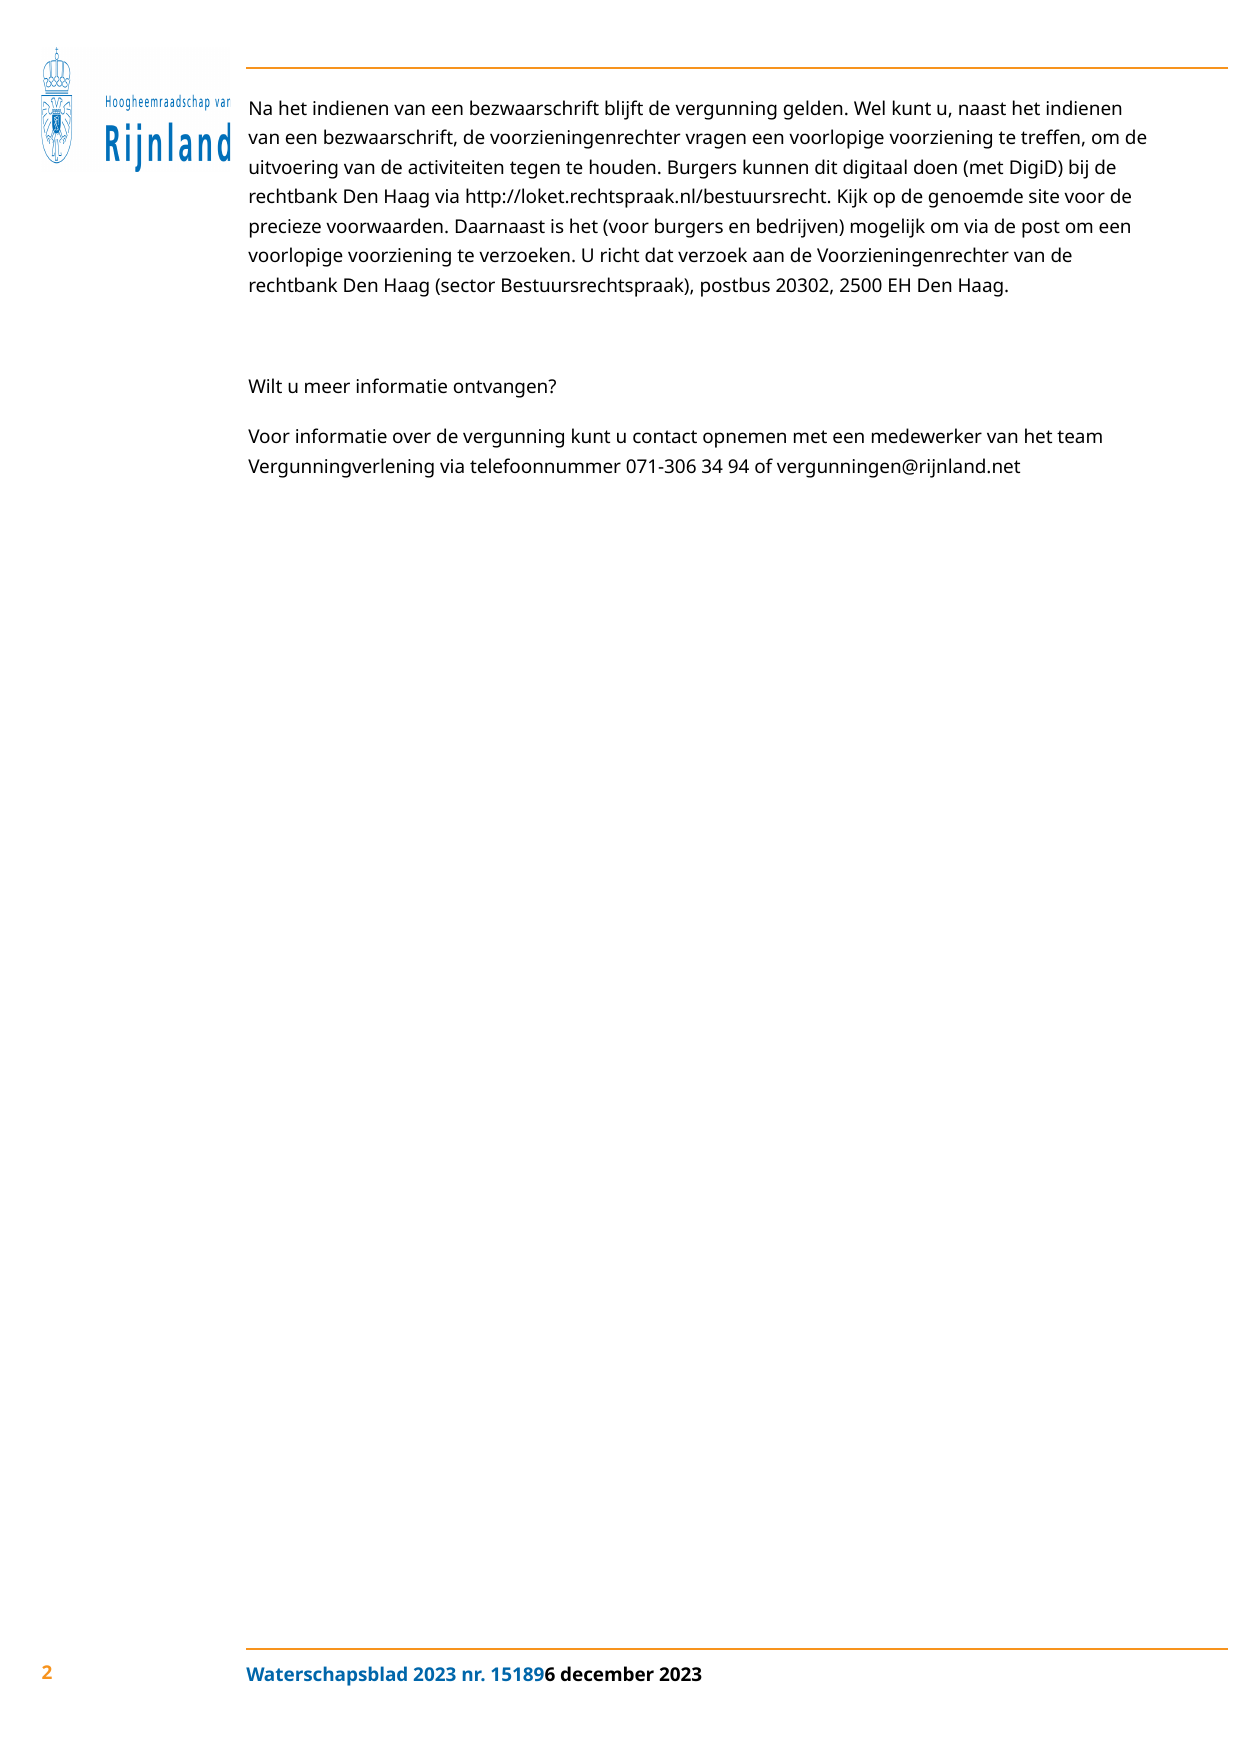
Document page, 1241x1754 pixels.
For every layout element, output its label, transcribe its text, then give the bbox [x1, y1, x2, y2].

picture [41, 47, 231, 172]
text Voor informatie over de vergunning kunt u contact opnemen met een medewerker van het team Vergunningverlening via telefoonnummer 071-306 34 94 of vergunningen@rijnland.net [248, 423, 1152, 479]
text Na het indienen van een bezwaarschrift blijft de vergunning gelden. Wel kunt u, naast het indienen van een bezwaarschrift, de voorzieningenrechter vragen een voorlopige voorziening te treffen, om de uitvoering van de activiteiten tegen te houden. Burgers kunnen dit digitaal doen (met DigiD) bij de rechtbank Den Haag via http://loket.rechtspraak.nl/bestuursrecht. Kijk op de genoemde site voor de precieze voorwaarden. Daarnaast is het (voor burgers en bedrijven) mogelijk om via de post om een voorlopige voorziening te verzoeken. U richt dat verzoek aan de Voorzieningenrechter van de rechtbank Den Haag (sector Bestuursrechtspraak), postbus 20302, 2500 EH Den Haag. [248, 95, 1152, 298]
text Wilt u meer informatie ontvangen? [248, 373, 1152, 399]
